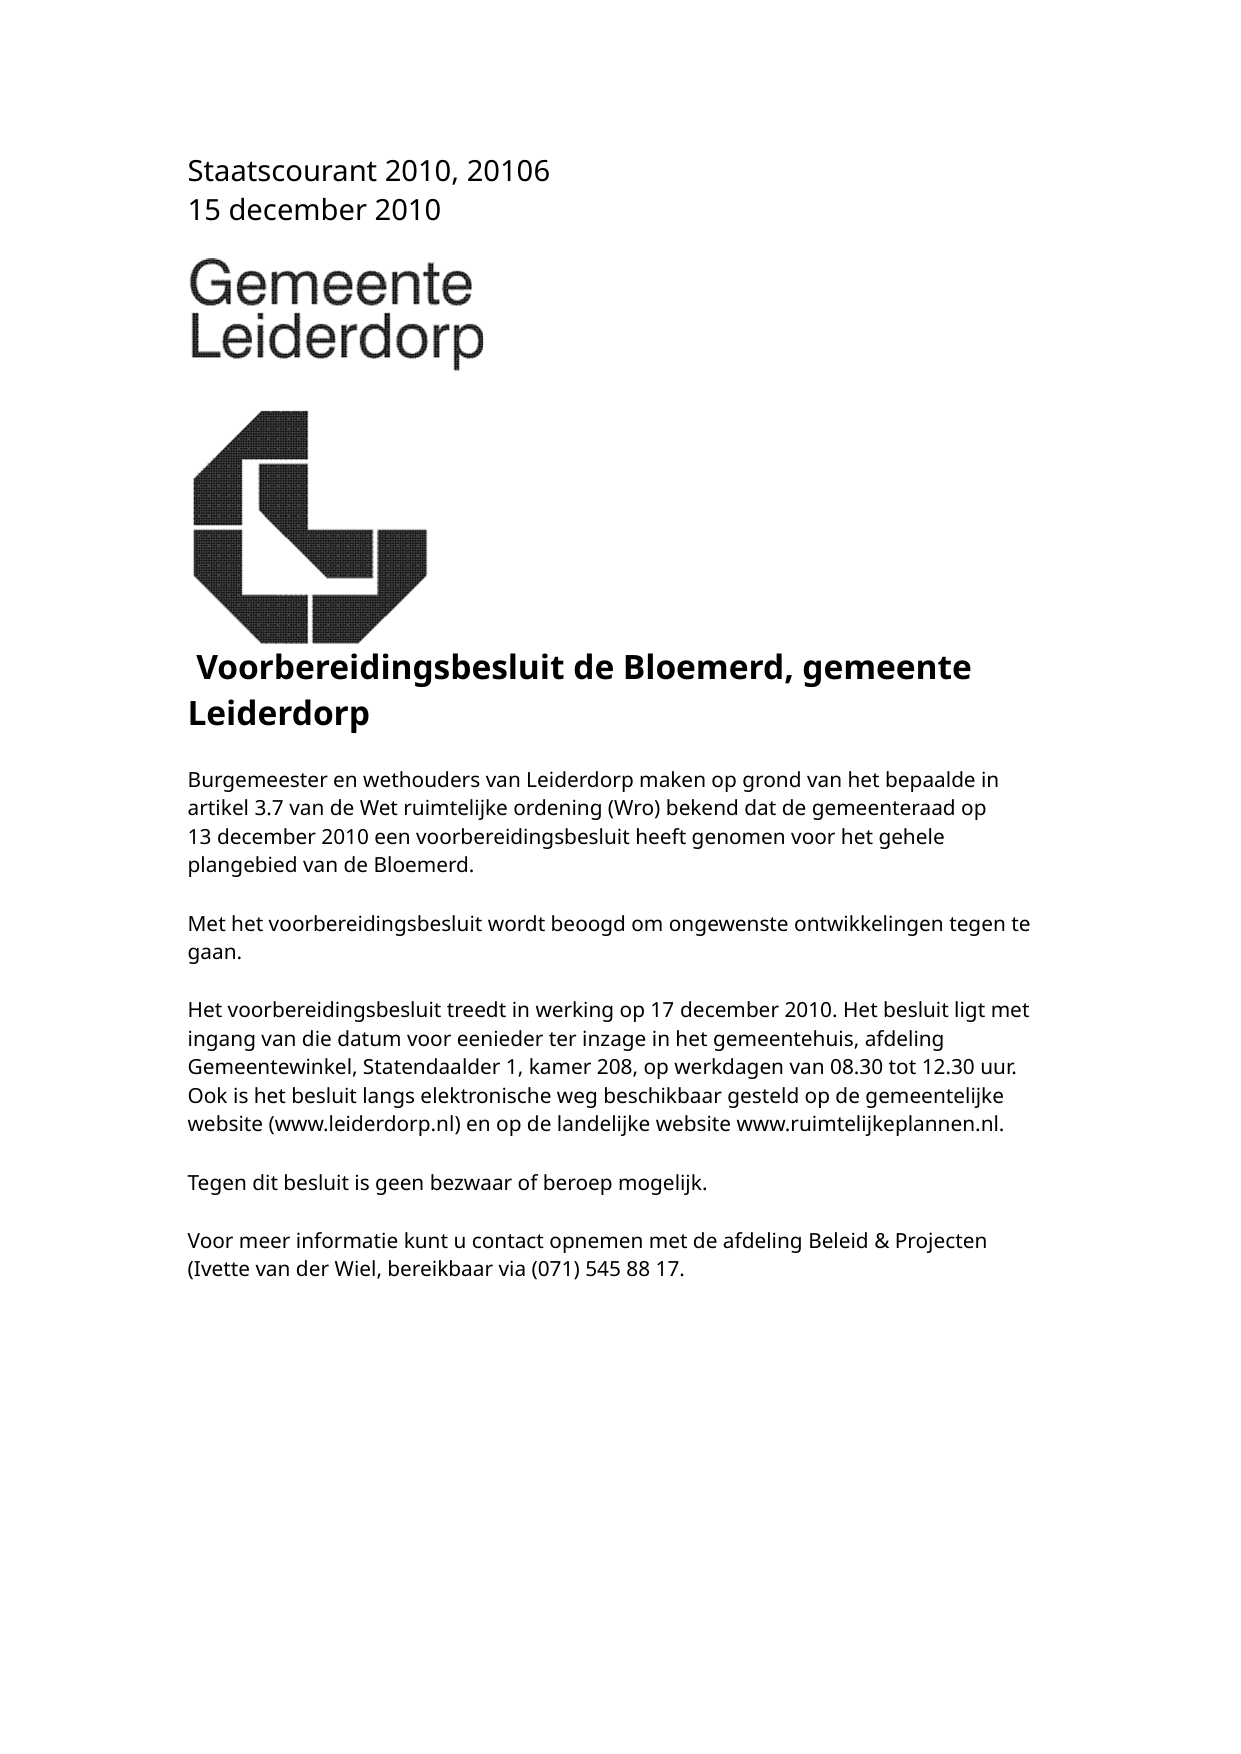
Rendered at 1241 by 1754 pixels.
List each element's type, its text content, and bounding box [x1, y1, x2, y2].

text 15 december 2010 [187, 190, 1053, 229]
picture [187, 258, 484, 644]
text Voor meer informatie kunt u contact opnemen met de afdeling Beleid & Projecten (Ivette van der Wiel, bereikbaar via (071) 545 88 17. [187, 1226, 1053, 1283]
text Staatscourant 2010, 20106 [187, 150, 1053, 190]
text Burgemeester en wethouders van Leiderdorp maken op grond van het bepaalde in artikel 3.7 van de Wet ruimtelijke ordening (Wro) bekend dat de gemeenteraad op 13 december 2010 een voorbereidingsbesluit heeft genomen voor het gehele plangebied van de Bloemerd. [187, 765, 1053, 879]
text Het voorbereidingsbesluit treedt in werking op 17 december 2010. Het besluit ligt met ingang van die datum voor eenieder ter inzage in het gemeentehuis, afdeling Gemeentewinkel, Statendaalder 1, kamer 208, op werkdagen van 08.30 tot 12.30 uur. Ook is het besluit langs elektronische weg beschikbaar gesteld op de gemeentelijke website (www.leiderdorp.nl) en op de landelijke website www.ruimtelijkeplannen.nl. [187, 996, 1053, 1138]
subtitle Voorbereidingsbesluit de Bloemerd, gemeente Leiderdorp [187, 271, 1053, 735]
text Tegen dit besluit is geen bezwaar of beroep mogelijk. [187, 1168, 1053, 1196]
text Met het voorbereidingsbesluit wordt beoogd om ongewenste ontwikkelingen tegen te gaan. [187, 909, 1053, 966]
